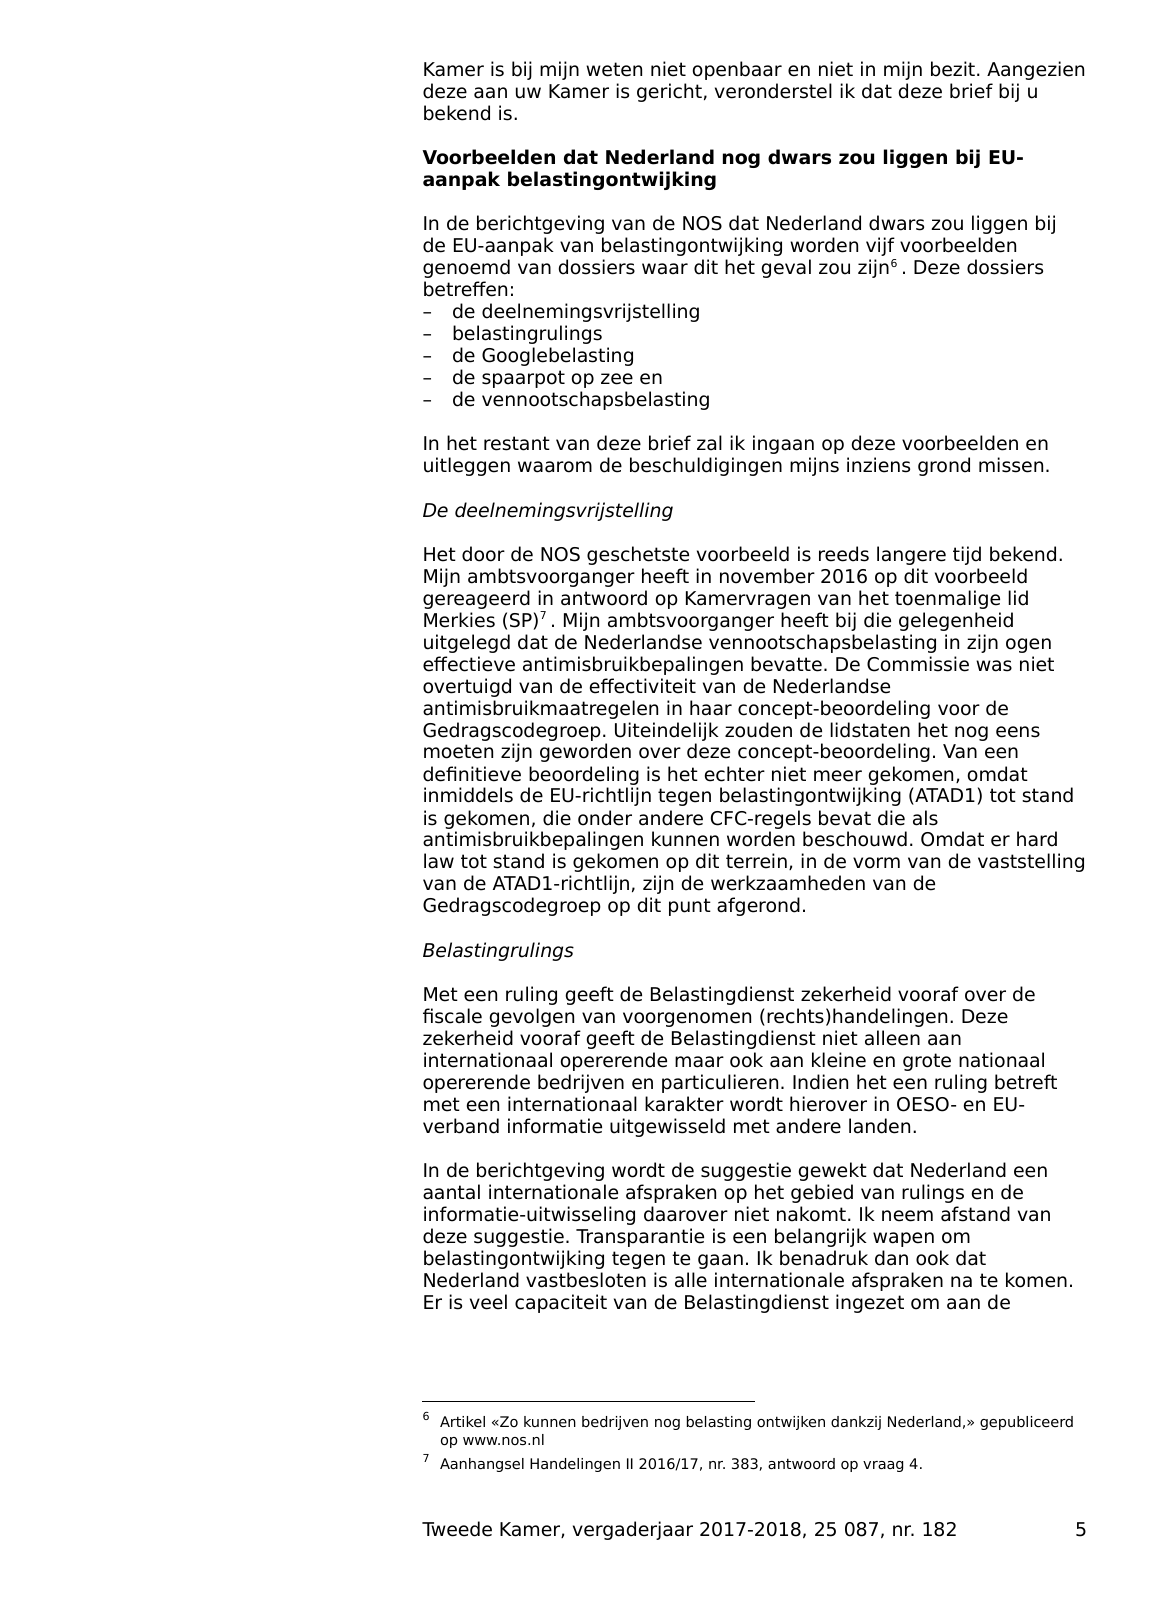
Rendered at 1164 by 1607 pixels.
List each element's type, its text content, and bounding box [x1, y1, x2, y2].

text Met een ruling geeft de Belastingdienst zekerheid vooraf over de fiscale gevolgen van voorgenomen (rechts)handelingen. Deze zekerheid vooraf geeft de Belastingdienst niet alleen aan internationaal opererende maar ook aan kleine en grote nationaal opererende bedrijven en particulieren. Indien het een ruling betreft met een internationaal karakter wordt hierover in OESO- en EU-verband informatie uitgewisseld met andere landen. [422, 984, 1087, 1137]
text In het restant van deze brief zal ik ingaan op deze voorbeelden en uitleggen waarom de beschuldigingen mijns inziens grond missen. [422, 433, 1087, 477]
subtitle De deelnemingsvrijstelling [422, 499, 1087, 521]
text Het door de NOS geschetste voorbeeld is reeds langere tijd bekend. Mijn ambtsvoorganger heeft in november 2016 op dit voorbeeld gereageerd in antwoord op Kamervragen van het toenmalige lid Merkies (SP). Mijn ambtsvoorganger heeft bij die gelegenheid uitgelegd dat de Nederlandse vennootschapsbelasting in zijn ogen effectieve antimisbruikbepalingen bevatte. De Commissie was niet overtuigd van de effectiviteit van de Nederlandse antimisbruikmaatregelen in haar concept-beoordeling voor de Gedragscodegroep. Uiteindelijk zouden de lidstaten het nog eens moeten zijn geworden over deze concept-beoordeling. Van een definitieve beoordeling is het echter niet meer gekomen, omdat inmiddels de EU-richtlijn tegen belastingontwijking (ATAD1) tot stand is gekomen, die onder andere CFC-regels bevat die als antimisbruikbepalingen kunnen worden beschouwd. Omdat er hard law tot stand is gekomen op dit terrein, in de vorm van de vaststelling van de ATAD1-richtlijn, zijn de werkzaamheden van de Gedragscodegroep op dit punt afgerond. [422, 544, 1087, 917]
text – belastingrulings [422, 323, 1087, 345]
subtitle Belastingrulings [422, 939, 1087, 961]
text – de spaarpot op zee en [422, 367, 1087, 389]
text – de vennootschapsbelasting [422, 389, 1087, 411]
text – de deelnemingsvrijstelling [422, 301, 1087, 323]
text Artikel «Zo kunnen bedrijven nog belasting ontwijken dankzij Nederland,» gepubliceerd op www.nos.nl [422, 1410, 1087, 1449]
text Aanhangsel Handelingen II 2016/17, nr. 383, antwoord op vraag 4. [422, 1452, 1087, 1474]
text – de Googlebelasting [422, 345, 1087, 367]
text Kamer is bij mijn weten niet openbaar en niet in mijn bezit. Aangezien deze aan uw Kamer is gericht, veronderstel ik dat deze brief bij u bekend is. [422, 59, 1087, 125]
text In de berichtgeving wordt de suggestie gewekt dat Nederland een aantal internationale afspraken op het gebied van rulings en de informatie-uitwisseling daarover niet nakomt. Ik neem afstand van deze suggestie. Transparantie is een belangrijk wapen om belastingontwijking tegen te gaan. Ik benadruk dan ook dat Nederland vastbesloten is alle internationale afspraken na te komen. Er is veel capaciteit van de Belastingdienst ingezet om aan de [422, 1160, 1087, 1313]
subtitle Voorbeelden dat Nederland nog dwars zou liggen bij EU-aanpak belastingontwijking [422, 147, 1087, 191]
text In de berichtgeving van de NOS dat Nederland dwars zou liggen bij de EU-aanpak van belastingontwijking worden vijf voorbeelden genoemd van dossiers waar dit het geval zou zijn. Deze dossiers betreffen: [422, 213, 1087, 301]
